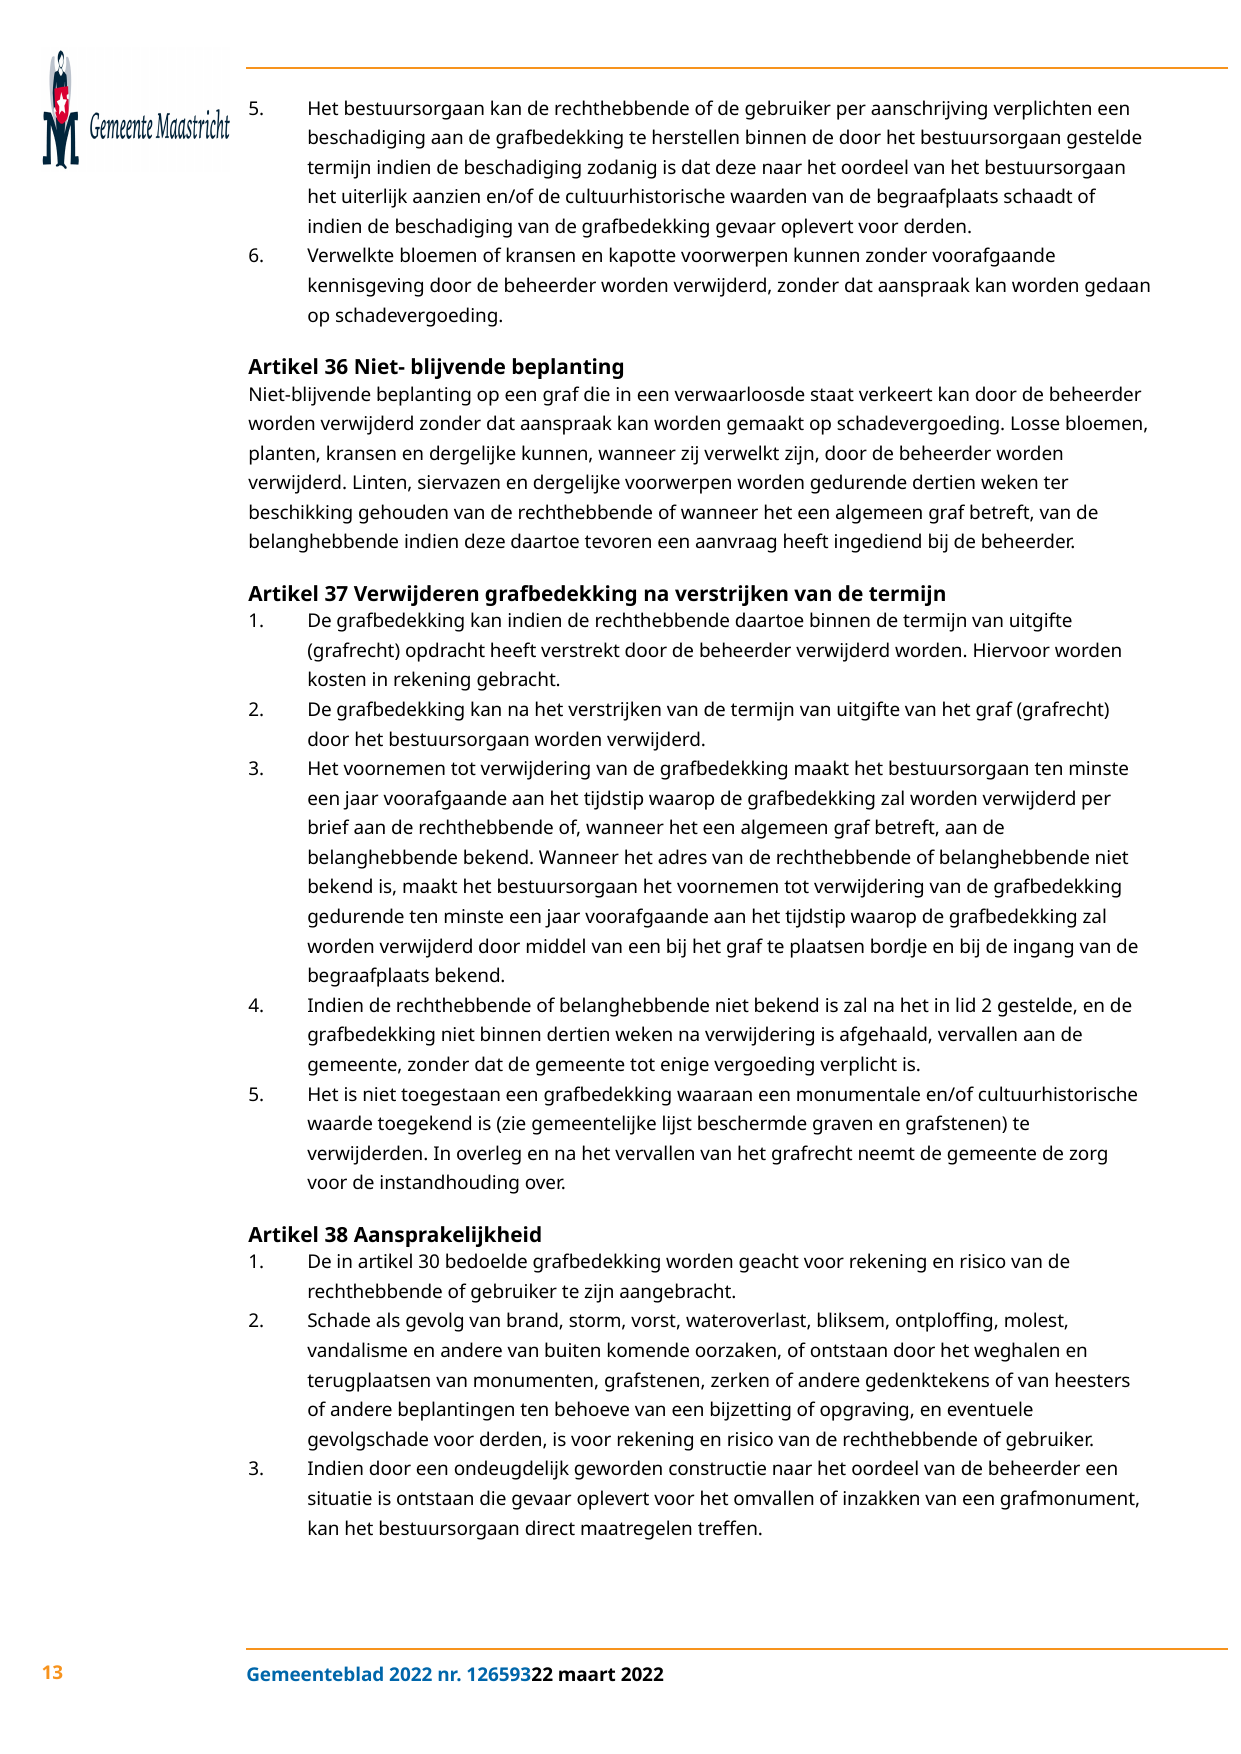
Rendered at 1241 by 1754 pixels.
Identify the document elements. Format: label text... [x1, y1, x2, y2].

list De in artikel 30 bedoelde grafbedekking worden geacht voor rekening en risico van de rechthebbende of gebruiker te zijn aangebracht. [248, 1248, 1152, 1304]
text Artikel 38 Aansprakelijkheid [248, 1220, 1152, 1248]
text Niet-blijvende beplanting op een graf die in een verwaarloosde staat verkeert kan door de beheerder worden verwijderd zonder dat aanspraak kan worden gemaakt op schadevergoeding. Losse bloemen, planten, kransen en dergelijke kunnen, wanneer zij verwelkt zijn, door de beheerder worden verwijderd. Linten, siervazen en dergelijke voorwerpen worden gedurende dertien weken ter beschikking gehouden van de rechthebbende of wanneer het een algemeen graf betreft, van de belanghebbende indien deze daartoe tevoren een aanvraag heeft ingediend bij de beheerder. [248, 381, 1152, 554]
list Indien door een ondeugdelijk geworden constructie naar het oordeel van de beheerder een situatie is ontstaan die gevaar oplevert voor het omvallen of inzakken van een grafmonument, kan het bestuursorgaan direct maatregelen treffen. [248, 1456, 1152, 1540]
list Schade als gevolg van brand, storm, vorst, wateroverlast, bliksem, ontploffing, molest, vandalisme en andere van buiten komende oorzaken, of ontstaan door het weghalen en terugplaatsen van monumenten, grafstenen, zerken of andere gedenktekens of van heesters of andere beplantingen ten behoeve van een bijzetting of opgraving, en eventuele gevolgschade voor derden, is voor rekening en risico van de rechthebbende of gebruiker. [248, 1308, 1152, 1452]
picture [41, 47, 231, 172]
list Het is niet toegestaan een grafbedekking waaraan een monumentale en/of cultuurhistorische waarde toegekend is (zie gemeentelijke lijst beschermde graven en grafstenen) te verwijderden. In overleg en na het vervallen van het grafrecht neemt de gemeente de zorg voor de instandhouding over. [248, 1081, 1152, 1195]
list Het bestuursorgaan kan de rechthebbende of de gebruiker per aanschrijving verplichten een beschadiging aan de grafbedekking te herstellen binnen de door het bestuursorgaan gestelde termijn indien de beschadiging zodanig is dat deze naar het oordeel van het bestuursorgaan het uiterlijk aanzien en/of de cultuurhistorische waarden van de begraafplaats schaadt of indien de beschadiging van de grafbedekking gevaar oplevert voor derden. [248, 95, 1152, 239]
list Het voornemen tot verwijdering van de grafbedekking maakt het bestuursorgaan ten minste een jaar voorafgaande aan het tijdstip waarop de grafbedekking zal worden verwijderd per brief aan de rechthebbende of, wanneer het een algemeen graf betreft, aan de belanghebbende bekend. Wanneer het adres van de rechthebbende of belanghebbende niet bekend is, maakt het bestuursorgaan het voornemen tot verwijdering van de grafbedekking gedurende ten minste een jaar voorafgaande aan het tijdstip waarop de grafbedekking zal worden verwijderd door middel van een bij het graf te plaatsen bordje en bij de ingang van de begraafplaats bekend. [248, 755, 1152, 988]
list Indien de rechthebbende of belanghebbende niet bekend is zal na het in lid 2 gestelde, en de grafbedekking niet binnen dertien weken na verwijdering is afgehaald, vervallen aan de gemeente, zonder dat de gemeente tot enige vergoeding verplicht is. [248, 992, 1152, 1077]
text Artikel 36 Niet- blijvende beplanting [248, 352, 1152, 381]
list De grafbedekking kan indien de rechthebbende daartoe binnen de termijn van uitgifte (grafrecht) opdracht heeft verstrekt door de beheerder verwijderd worden. Hiervoor worden kosten in rekening gebracht. [248, 607, 1152, 692]
list Verwelkte bloemen of kransen en kapotte voorwerpen kunnen zonder voorafgaande kennisgeving door de beheerder worden verwijderd, zonder dat aanspraak kan worden gedaan op schadevergoeding. [248, 243, 1152, 328]
text Artikel 37 Verwijderen grafbedekking na verstrijken van de termijn [248, 579, 1152, 607]
list De grafbedekking kan na het verstrijken van de termijn van uitgifte van het graf (grafrecht) door het bestuursorgaan worden verwijderd. [248, 696, 1152, 752]
